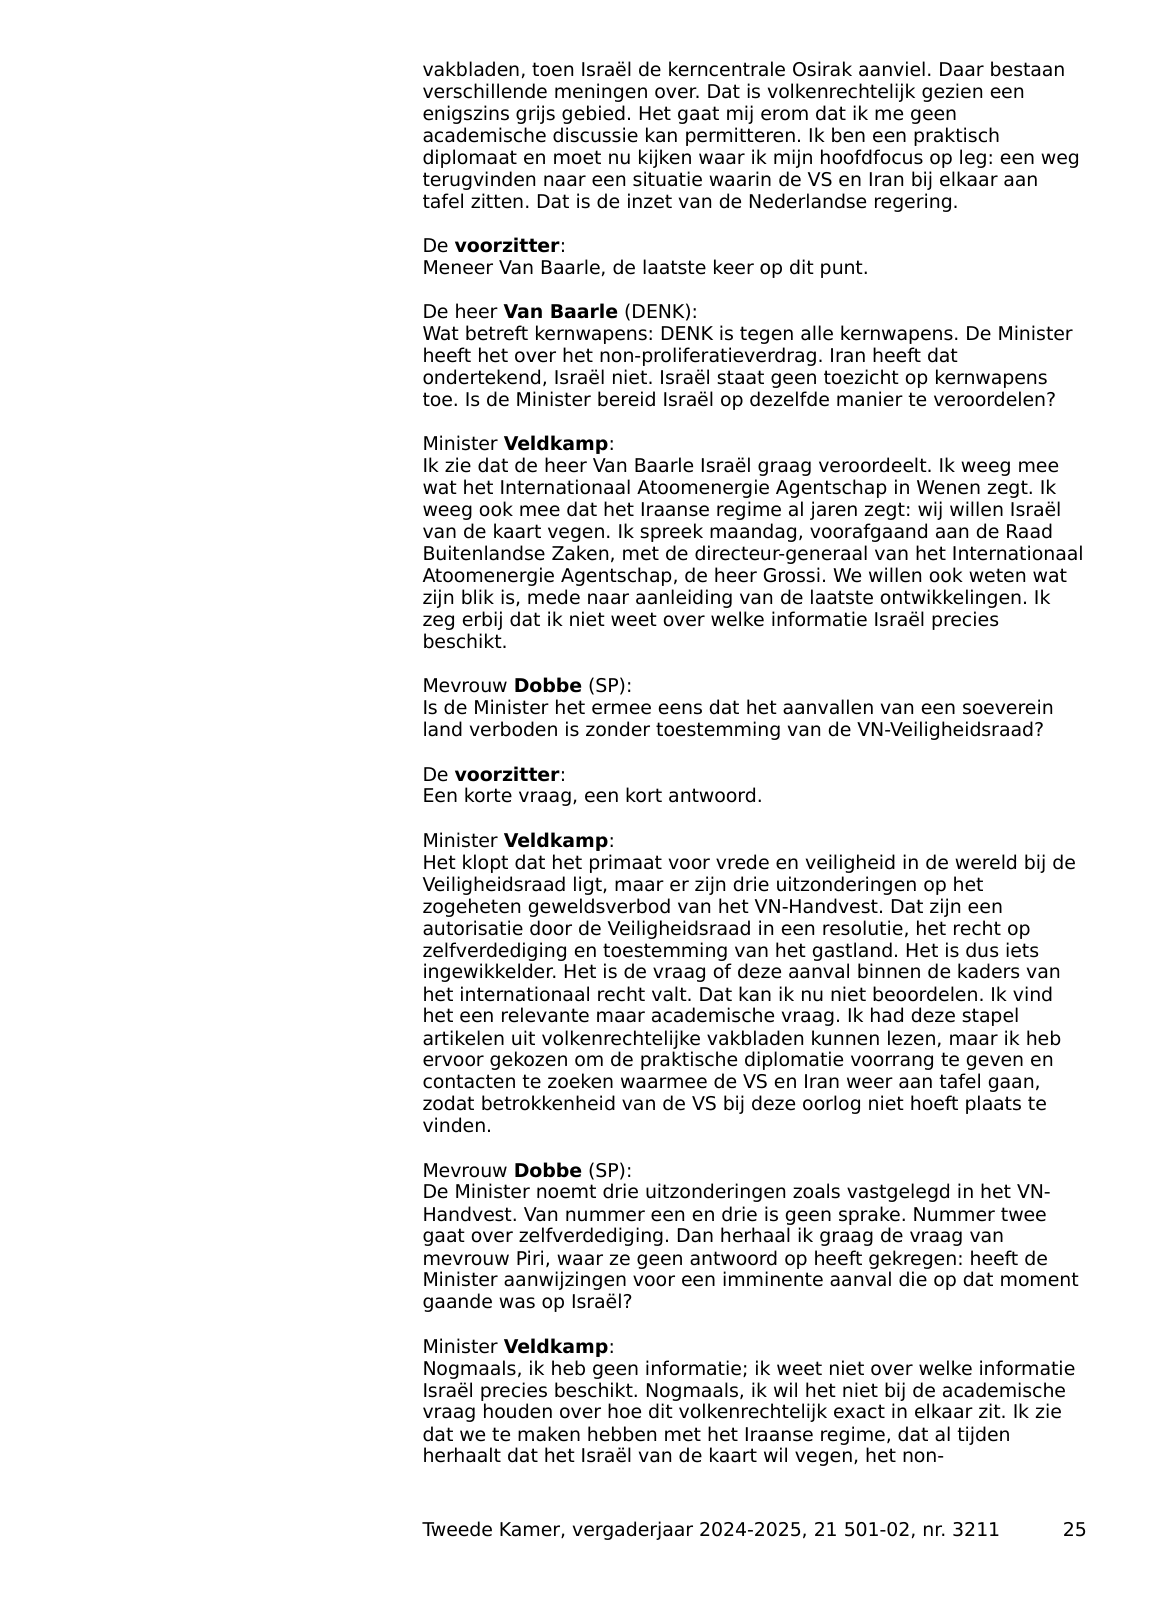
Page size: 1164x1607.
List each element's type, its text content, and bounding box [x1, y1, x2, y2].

text De heer Van Baarle (DENK): [422, 301, 1087, 323]
text Is de Minister het ermee eens dat het aanvallen van een soeverein land verboden is zonder toestemming van de VN-Veiligheidsraad? [422, 697, 1087, 741]
text Minister Veldkamp: [422, 1336, 1087, 1357]
text De voorzitter: [422, 763, 1087, 785]
text Een korte vraag, een kort antwoord. [422, 785, 1087, 807]
text Ik zie dat de heer Van Baarle Israël graag veroordeelt. Ik weeg mee wat het Internationaal Atoomenergie Agentschap in Wenen zegt. Ik weeg ook mee dat het Iraanse regime al jaren zegt: wij willen Israël van de kaart vegen. Ik spreek maandag, voorafgaand aan de Raad Buitenlandse Zaken, met de directeur-generaal van het Internationaal Atoomenergie Agentschap, de heer Grossi. We willen ook weten wat zijn blik is, mede naar aanleiding van de laatste ontwikkelingen. Ik zeg erbij dat ik niet weet over welke informatie Israël precies beschikt. [422, 455, 1087, 653]
text vakbladen, toen Israël de kerncentrale Osirak aanviel. Daar bestaan verschillende meningen over. Dat is volkenrechtelijk gezien een enigszins grijs gebied. Het gaat mij erom dat ik me geen academische discussie kan permitteren. Ik ben een praktisch diplomaat en moet nu kijken waar ik mijn hoofdfocus op leg: een weg terugvinden naar een situatie waarin de VS en Iran bij elkaar aan tafel zitten. Dat is de inzet van de Nederlandse regering. [422, 59, 1087, 213]
text Mevrouw Dobbe (SP): [422, 675, 1087, 697]
text De voorzitter: [422, 235, 1087, 257]
text Nogmaals, ik heb geen informatie; ik weet niet over welke informatie Israël precies beschikt. Nogmaals, ik wil het niet bij de academische vraag houden over hoe dit volkenrechtelijk exact in elkaar zit. Ik zie dat we te maken hebben met het Iraanse regime, dat al tijden herhaalt dat het Israël van de kaart wil vegen, het non- [422, 1357, 1087, 1467]
text De Minister noemt drie uitzonderingen zoals vastgelegd in het VN-Handvest. Van nummer een en drie is geen sprake. Nummer twee gaat over zelfverdediging. Dan herhaal ik graag de vraag van mevrouw Piri, waar ze geen antwoord op heeft gekregen: heeft de Minister aanwijzingen voor een imminente aanval die op dat moment gaande was op Israël? [422, 1181, 1087, 1313]
text Mevrouw Dobbe (SP): [422, 1159, 1087, 1181]
text Meneer Van Baarle, de laatste keer op dit punt. [422, 257, 1087, 279]
text Het klopt dat het primaat voor vrede en veiligheid in de wereld bij de Veiligheidsraad ligt, maar er zijn drie uitzonderingen op het zogeheten geweldsverbod van het VN-Handvest. Dat zijn een autorisatie door de Veiligheidsraad in een resolutie, het recht op zelfverdediging en toestemming van het gastland. Het is dus iets ingewikkelder. Het is de vraag of deze aanval binnen de kaders van het internationaal recht valt. Dat kan ik nu niet beoordelen. Ik vind het een relevante maar academische vraag. Ik had deze stapel artikelen uit volkenrechtelijke vakbladen kunnen lezen, maar ik heb ervoor gekozen om de praktische diplomatie voorrang te geven en contacten te zoeken waarmee de VS en Iran weer aan tafel gaan, zodat betrokkenheid van de VS bij deze oorlog niet hoeft plaats te vinden. [422, 852, 1087, 1137]
text Minister Veldkamp: [422, 829, 1087, 852]
text Wat betreft kernwapens: DENK is tegen alle kernwapens. De Minister heeft het over het non-proliferatieverdrag. Iran heeft dat ondertekend, Israël niet. Israël staat geen toezicht op kernwapens toe. Is de Minister bereid Israël op dezelfde manier te veroordelen? [422, 323, 1087, 411]
text Minister Veldkamp: [422, 433, 1087, 455]
